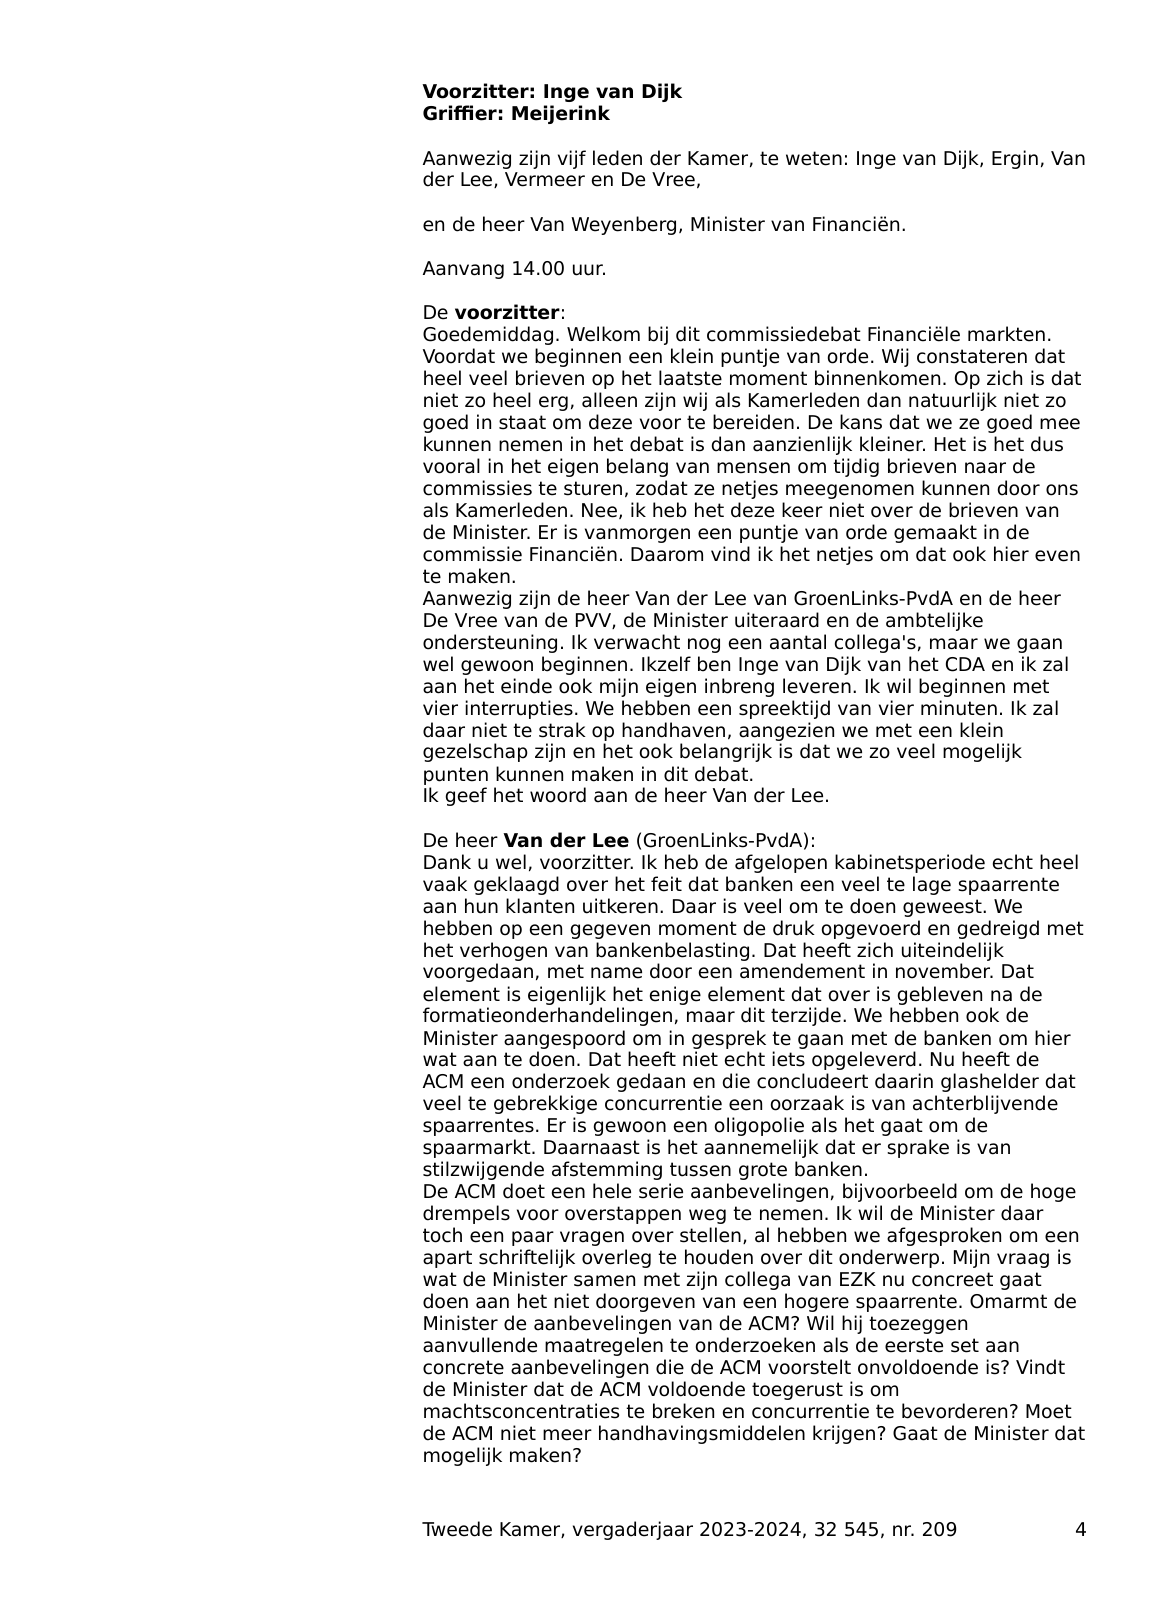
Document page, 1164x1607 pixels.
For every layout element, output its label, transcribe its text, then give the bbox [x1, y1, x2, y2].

text Aanwezig zijn de heer Van der Lee van GroenLinks-PvdA en de heer De Vree van de PVV, de Minister uiteraard en de ambtelijke ondersteuning. Ik verwacht nog een aantal collega's, maar we gaan wel gewoon beginnen. Ikzelf ben Inge van Dijk van het CDA en ik zal aan het einde ook mijn eigen inbreng leveren. Ik wil beginnen met vier interrupties. We hebben een spreektijd van vier minuten. Ik zal daar niet te strak op handhaven, aangezien we met een klein gezelschap zijn en het ook belangrijk is dat we zo veel mogelijk punten kunnen maken in dit debat. [422, 588, 1087, 785]
text De voorzitter: [422, 302, 1087, 324]
text De heer Van der Lee (GroenLinks-PvdA): [422, 829, 1087, 852]
text en de heer Van Weyenberg, Minister van Financiën. [422, 213, 1087, 236]
text Goedemiddag. Welkom bij dit commissiedebat Financiële markten. Voordat we beginnen een klein puntje van orde. Wij constateren dat heel veel brieven op het laatste moment binnenkomen. Op zich is dat niet zo heel erg, alleen zijn wij als Kamerleden dan natuurlijk niet zo goed in staat om deze voor te bereiden. De kans dat we ze goed mee kunnen nemen in het debat is dan aanzienlijk kleiner. Het is het dus vooral in het eigen belang van mensen om tijdig brieven naar de commissies te sturen, zodat ze netjes meegenomen kunnen door ons als Kamerleden. Nee, ik heb het deze keer niet over de brieven van de Minister. Er is vanmorgen een puntje van orde gemaakt in de commissie Financiën. Daarom vind ik het netjes om dat ook hier even te maken. [422, 324, 1087, 588]
text Voorzitter: Inge van Dijk [422, 81, 1087, 103]
text Ik geef het woord aan de heer Van der Lee. [422, 785, 1087, 807]
text De ACM doet een hele serie aanbevelingen, bijvoorbeeld om de hoge drempels voor overstappen weg te nemen. Ik wil de Minister daar toch een paar vragen over stellen, al hebben we afgesproken om een apart schriftelijk overleg te houden over dit onderwerp. Mijn vraag is wat de Minister samen met zijn collega van EZK nu concreet gaat doen aan het niet doorgeven van een hogere spaarrente. Omarmt de Minister de aanbevelingen van de ACM? Wil hij toezeggen aanvullende maatregelen te onderzoeken als de eerste set aan concrete aanbevelingen die de ACM voorstelt onvoldoende is? Vindt de Minister dat de ACM voldoende toegerust is om machtsconcentraties te breken en concurrentie te bevorderen? Moet de ACM niet meer handhavingsmiddelen krijgen? Gaat de Minister dat mogelijk maken? [422, 1181, 1087, 1467]
text Griffier: Meijerink [422, 103, 1087, 125]
text Aanvang 14.00 uur. [422, 258, 1087, 280]
text Aanwezig zijn vijf leden der Kamer, te weten: Inge van Dijk, Ergin, Van der Lee, Vermeer en De Vree, [422, 147, 1087, 191]
text Dank u wel, voorzitter. Ik heb de afgelopen kabinetsperiode echt heel vaak geklaagd over het feit dat banken een veel te lage spaarrente aan hun klanten uitkeren. Daar is veel om te doen geweest. We hebben op een gegeven moment de druk opgevoerd en gedreigd met het verhogen van bankenbelasting. Dat heeft zich uiteindelijk voorgedaan, met name door een amendement in november. Dat element is eigenlijk het enige element dat over is gebleven na de formatieonderhandelingen, maar dit terzijde. We hebben ook de Minister aangespoord om in gesprek te gaan met de banken om hier wat aan te doen. Dat heeft niet echt iets opgeleverd. Nu heeft de ACM een onderzoek gedaan en die concludeert daarin glashelder dat veel te gebrekkige concurrentie een oorzaak is van achterblijvende spaarrentes. Er is gewoon een oligopolie als het gaat om de spaarmarkt. Daarnaast is het aannemelijk dat er sprake is van stilzwijgende afstemming tussen grote banken. [422, 852, 1087, 1181]
